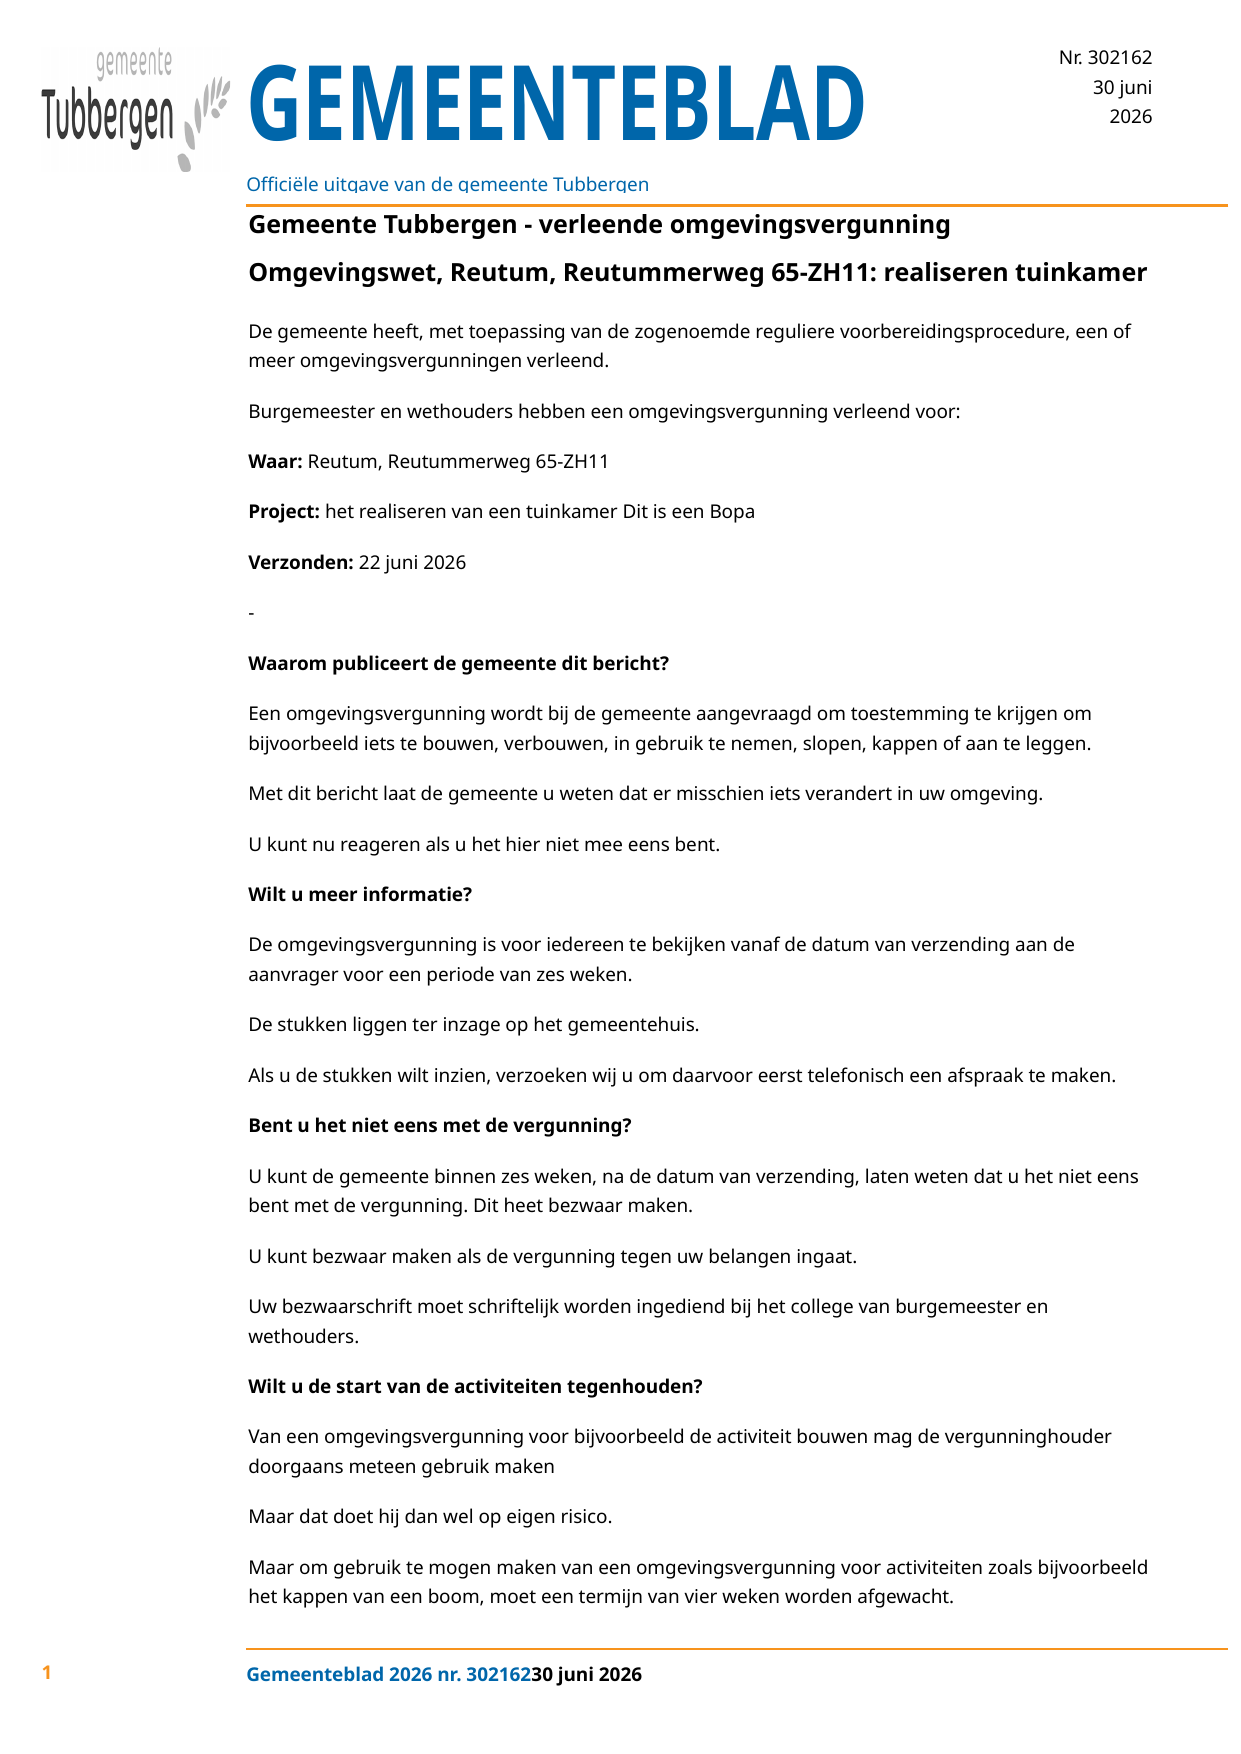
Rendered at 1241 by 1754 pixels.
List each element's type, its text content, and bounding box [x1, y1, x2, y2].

text Een omgevingsvergunning wordt bij de gemeente aangevraagd om toestemming te krijgen om bijvoorbeeld iets te bouwen, verbouwen, in gebruik te nemen, slopen, kappen of aan te leggen. [248, 700, 1152, 756]
text Burgemeester en wethouders hebben een omgevingsvergunning verleend voor: [248, 398, 1152, 424]
text Van een omgevingsvergunning voor bijvoorbeeld de activiteit bouwen mag de vergunninghouder doorgaans meteen gebruik maken [248, 1424, 1152, 1479]
picture [41, 47, 231, 172]
text Maar om gebruik te mogen maken van een omgevingsvergunning voor activiteiten zoals bijvoorbeeld het kappen van een boom, moet een termijn van vier weken worden afgewacht. [248, 1554, 1152, 1609]
text Verzonden: 22 juni 2026 [248, 549, 1152, 575]
text Wilt u de start van de activiteiten tegenhouden? [248, 1373, 1152, 1399]
text De omgevingsvergunning is voor iedereen te bekijken vanaf de datum van verzending aan de aanvrager voor een periode van zes weken. [248, 932, 1152, 987]
text Als u de stukken wilt inzien, verzoeken wij u om daarvoor eerst telefonisch een afspraak te maken. [248, 1062, 1152, 1088]
text Met dit bericht laat de gemeente u weten dat er misschien iets verandert in uw omgeving. [248, 780, 1152, 806]
text Waarom publiceert de gemeente dit bericht? [248, 650, 1152, 676]
text U kunt nu reageren als u het hier niet mee eens bent. [248, 831, 1152, 857]
text Gemeente Tubbergen - verleende omgevingsvergunning Omgevingswet, Reutum, Reutummerweg 65-ZH11: realiseren tuinkamer [248, 207, 1152, 288]
text Bent u het niet eens met de vergunning? [248, 1112, 1152, 1138]
text U kunt de gemeente binnen zes weken, na de datum van verzending, laten weten dat u het niet eens bent met de vergunning. Dit heet bezwaar maken. [248, 1163, 1152, 1218]
text U kunt bezwaar maken als de vergunning tegen uw belangen ingaat. [248, 1243, 1152, 1269]
text Wilt u meer informatie? [248, 881, 1152, 907]
text Maar dat doet hij dan wel op eigen risico. [248, 1504, 1152, 1529]
text Project: het realiseren van een tuinkamer Dit is een Bopa [248, 499, 1152, 524]
text Waar: Reutum, Reutummerweg 65-ZH11 [248, 448, 1152, 474]
text - [248, 599, 1152, 625]
text Uw bezwaarschrift moet schriftelijk worden ingediend bij het college van burgemeester en wethouders. [248, 1293, 1152, 1349]
text De stukken liggen ter inzage op het gemeentehuis. [248, 1012, 1152, 1037]
text De gemeente heeft, met toepassing van de zogenoemde reguliere voorbereidingsprocedure, een of meer omgevingsvergunningen verleend. [248, 318, 1152, 373]
